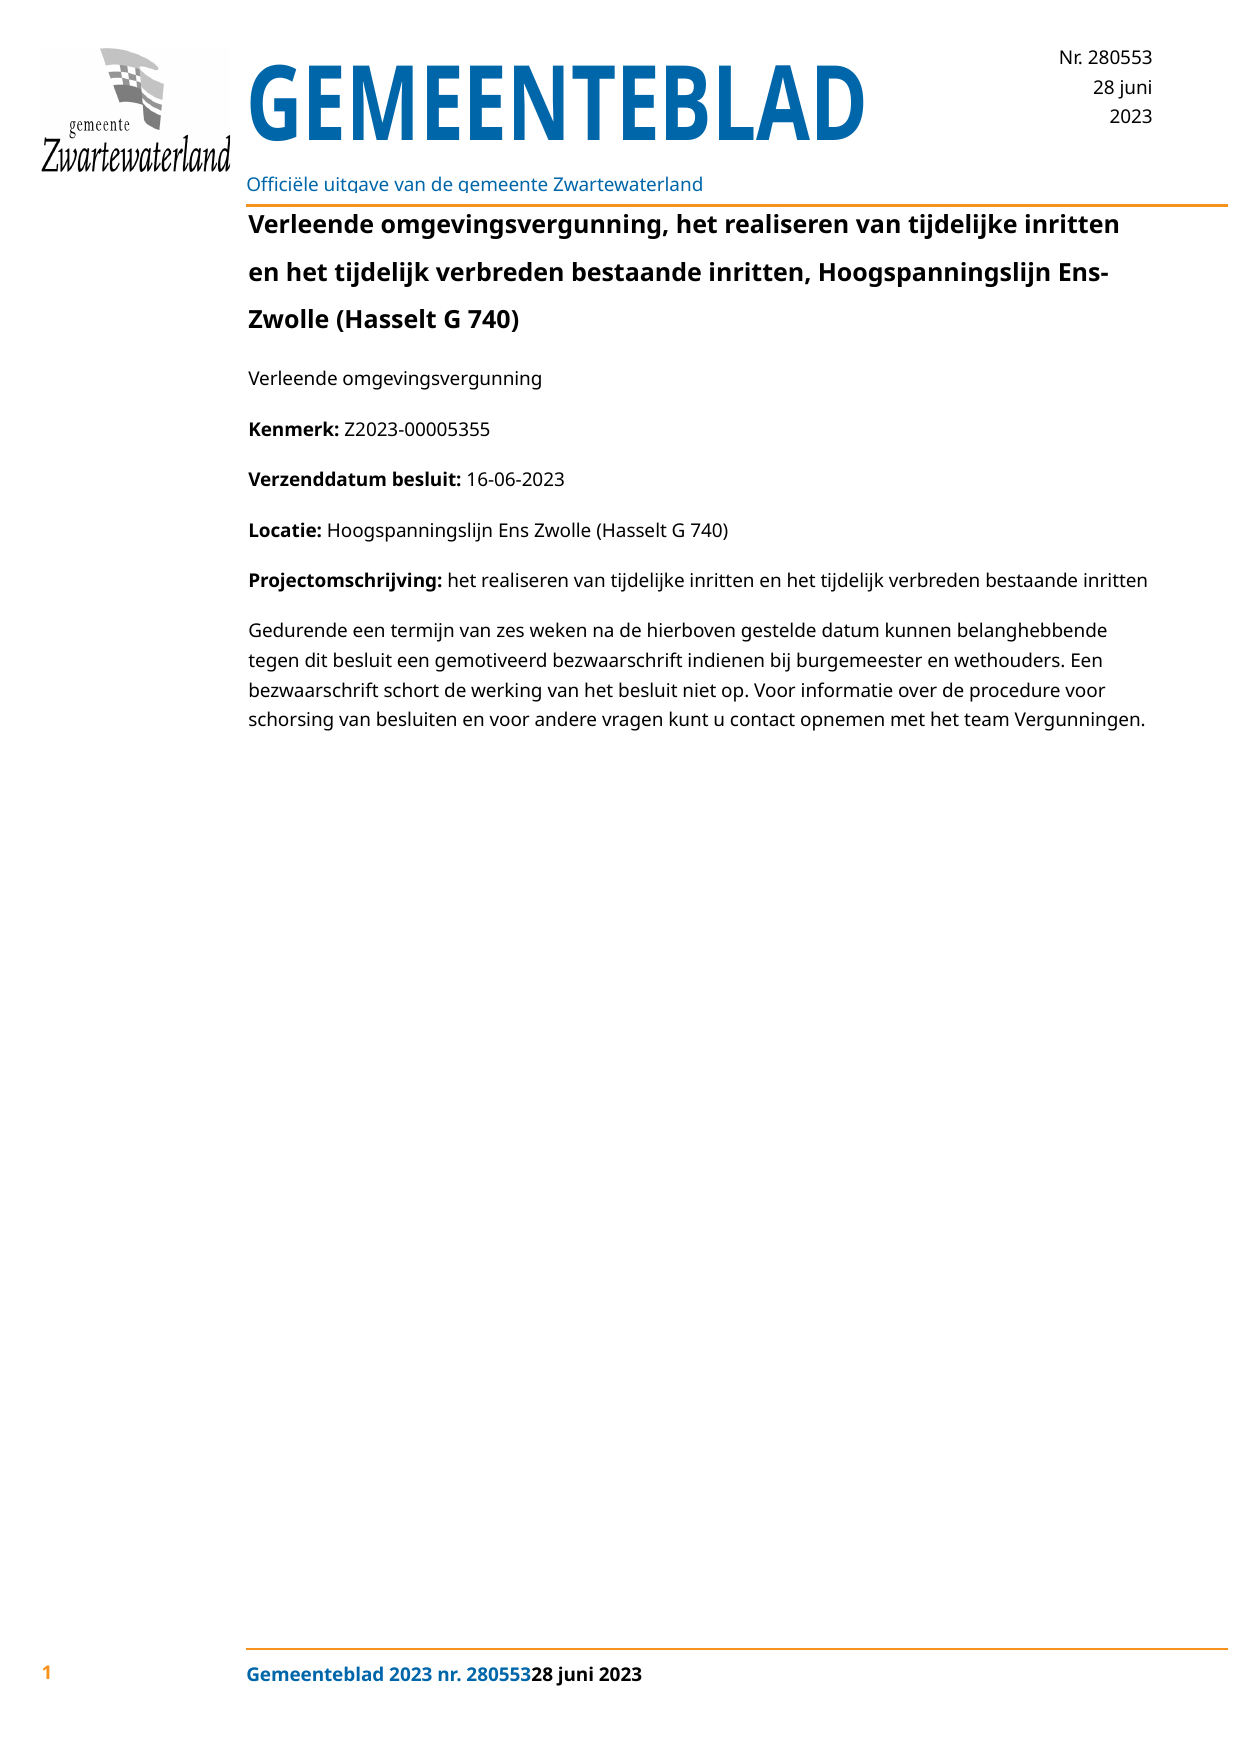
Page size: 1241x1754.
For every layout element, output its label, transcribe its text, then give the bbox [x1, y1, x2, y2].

text Gedurende een termijn van zes weken na de hierboven gestelde datum kunnen belanghebbende tegen dit besluit een gemotiveerd bezwaarschrift indienen bij burgemeester en wethouders. Een bezwaarschrift schort de werking van het besluit niet op. Voor informatie over de procedure voor schorsing van besluiten en voor andere vragen kunt u contact opnemen met het team Vergunningen. [248, 618, 1152, 732]
text Verleende omgevingsvergunning, het realiseren van tijdelijke inritten en het tijdelijk verbreden bestaande inritten, Hoogspanningslijn Ens-Zwolle (Hasselt G 740) [248, 207, 1152, 336]
text Verleende omgevingsvergunning [248, 366, 1152, 391]
picture [41, 47, 231, 172]
text Projectomschrijving: het realiseren van tijdelijke inritten en het tijdelijk verbreden bestaande inritten [248, 567, 1152, 593]
text Locatie: Hoogspanningslijn Ens Zwolle (Hasselt G 740) [248, 517, 1152, 542]
text Kenmerk: Z2023-00005355 [248, 416, 1152, 442]
text Verzenddatum besluit: 16-06-2023 [248, 466, 1152, 492]
